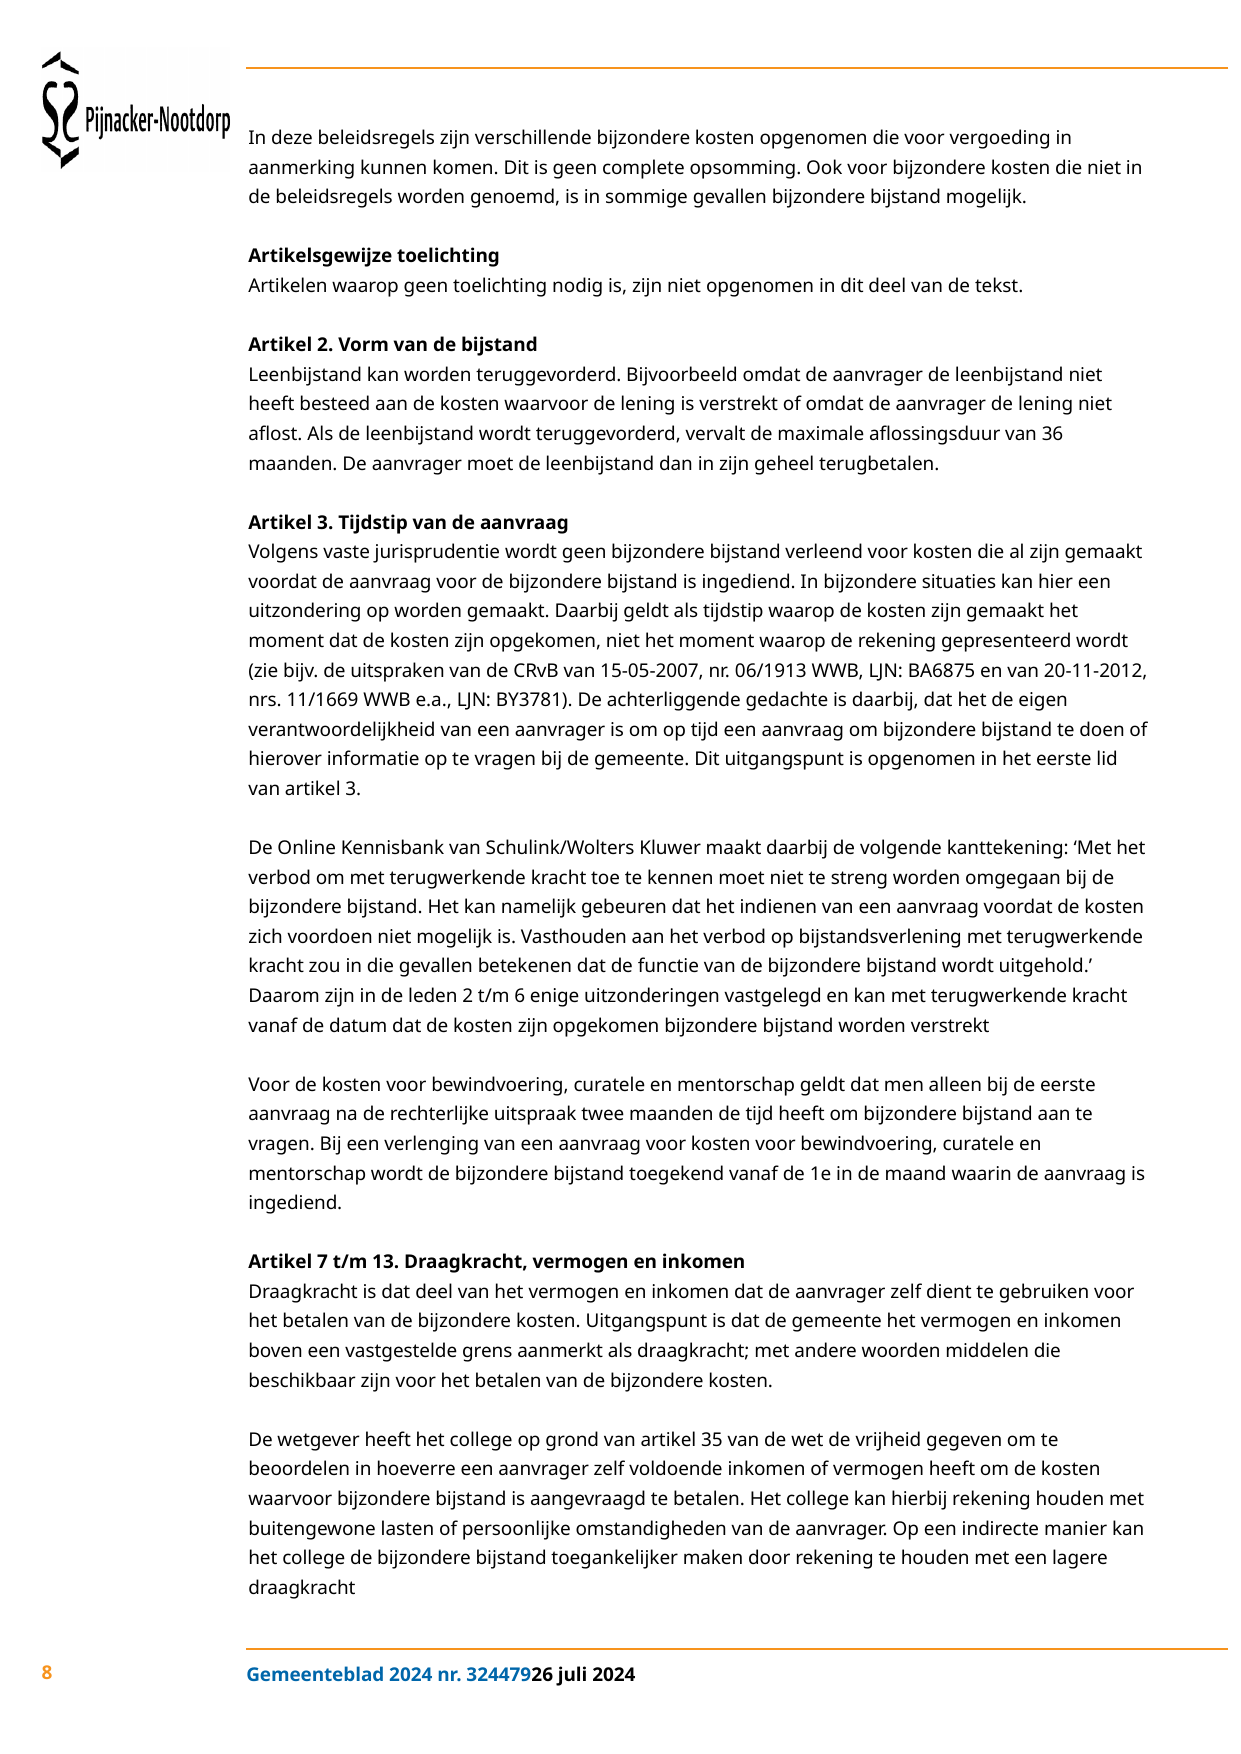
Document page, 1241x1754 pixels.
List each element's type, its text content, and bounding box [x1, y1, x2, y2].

text Artikel 3. Tijdstip van de aanvraag [248, 509, 1152, 535]
picture [41, 47, 231, 172]
text Draagkracht is dat deel van het vermogen en inkomen dat de aanvrager zelf dient te gebruiken voor het betalen van de bijzondere kosten. Uitgangspunt is dat de gemeente het vermogen en inkomen boven een vastgestelde grens aanmerkt als draagkracht; met andere woorden middelen die beschikbaar zijn voor het betalen van de bijzondere kosten. [248, 1278, 1152, 1393]
text Artikel 2. Vorm van de bijstand [248, 331, 1152, 357]
text Leenbijstand kan worden teruggevorderd. Bijvoorbeeld omdat de aanvrager de leenbijstand niet heeft besteed aan de kosten waarvoor de lening is verstrekt of omdat de aanvrager de lening niet aflost. Als de leenbijstand wordt teruggevorderd, vervalt de maximale aflossingsduur van 36 maanden. De aanvrager moet de leenbijstand dan in zijn geheel terugbetalen. [248, 361, 1152, 476]
text Voor de kosten voor bewindvoering, curatele en mentorschap geldt dat men alleen bij de eerste aanvraag na de rechterlijke uitspraak twee maanden de tijd heeft om bijzondere bijstand aan te vragen. Bij een verlenging van een aanvraag voor kosten voor bewindvoering, curatele en mentorschap wordt de bijzondere bijstand toegekend vanaf de 1e in de maand waarin de aanvraag is ingediend. [248, 1071, 1152, 1215]
text Artikelsgewijze toelichting [248, 243, 1152, 268]
text Artikel 7 t/m 13. Draagkracht, vermogen en inkomen [248, 1248, 1152, 1274]
text Volgens vaste jurisprudentie wordt geen bijzondere bijstand verleend voor kosten die al zijn gemaakt voordat de aanvraag voor de bijzondere bijstand is ingediend. In bijzondere situaties kan hier een uitzondering op worden gemaakt. Daarbij geldt als tijdstip waarop de kosten zijn gemaakt het moment dat de kosten zijn opgekomen, niet het moment waarop de rekening gepresenteerd wordt (zie bijv. de uitspraken van de CRvB van 15-05-2007, nr. 06/1913 WWB, LJN: BA6875 en van 20-11-2012, nrs. 11/1669 WWB e.a., LJN: BY3781). De achterliggende gedachte is daarbij, dat het de eigen verantwoordelijkheid van een aanvrager is om op tijd een aanvraag om bijzondere bijstand te doen of hierover informatie op te vragen bij de gemeente. Dit uitgangspunt is opgenomen in het eerste lid van artikel 3. [248, 538, 1152, 801]
text De wetgever heeft het college op grond van artikel 35 van de wet de vrijheid gegeven om te beoordelen in hoeverre een aanvrager zelf voldoende inkomen of vermogen heeft om de kosten waarvoor bijzondere bijstand is aangevraagd te betalen. Het college kan hierbij rekening houden met buitengewone lasten of persoonlijke omstandigheden van de aanvrager. Op een indirecte manier kan het college de bijzondere bijstand toegankelijker maken door rekening te houden met een lagere draagkracht [248, 1426, 1152, 1600]
text De Online Kennisbank van Schulink/Wolters Kluwer maakt daarbij de volgende kanttekening: ‘Met het verbod om met terugwerkende kracht toe te kennen moet niet te streng worden omgegaan bij de bijzondere bijstand. Het kan namelijk gebeuren dat het indienen van een aanvraag voordat de kosten zich voordoen niet mogelijk is. Vasthouden aan het verbod op bijstandsverlening met terugwerkende kracht zou in die gevallen betekenen dat de functie van de bijzondere bijstand wordt uitgehold.’ Daarom zijn in de leden 2 t/m 6 enige uitzonderingen vastgelegd en kan met terugwerkende kracht vanaf de datum dat de kosten zijn opgekomen bijzondere bijstand worden verstrekt [248, 834, 1152, 1038]
text Artikelen waarop geen toelichting nodig is, zijn niet opgenomen in dit deel van de tekst. [248, 272, 1152, 298]
text In deze beleidsregels zijn verschillende bijzondere kosten opgenomen die voor vergoeding in aanmerking kunnen komen. Dit is geen complete opsomming. Ook voor bijzondere kosten die niet in de beleidsregels worden genoemd, is in sommige gevallen bijzondere bijstand mogelijk. [248, 124, 1152, 209]
